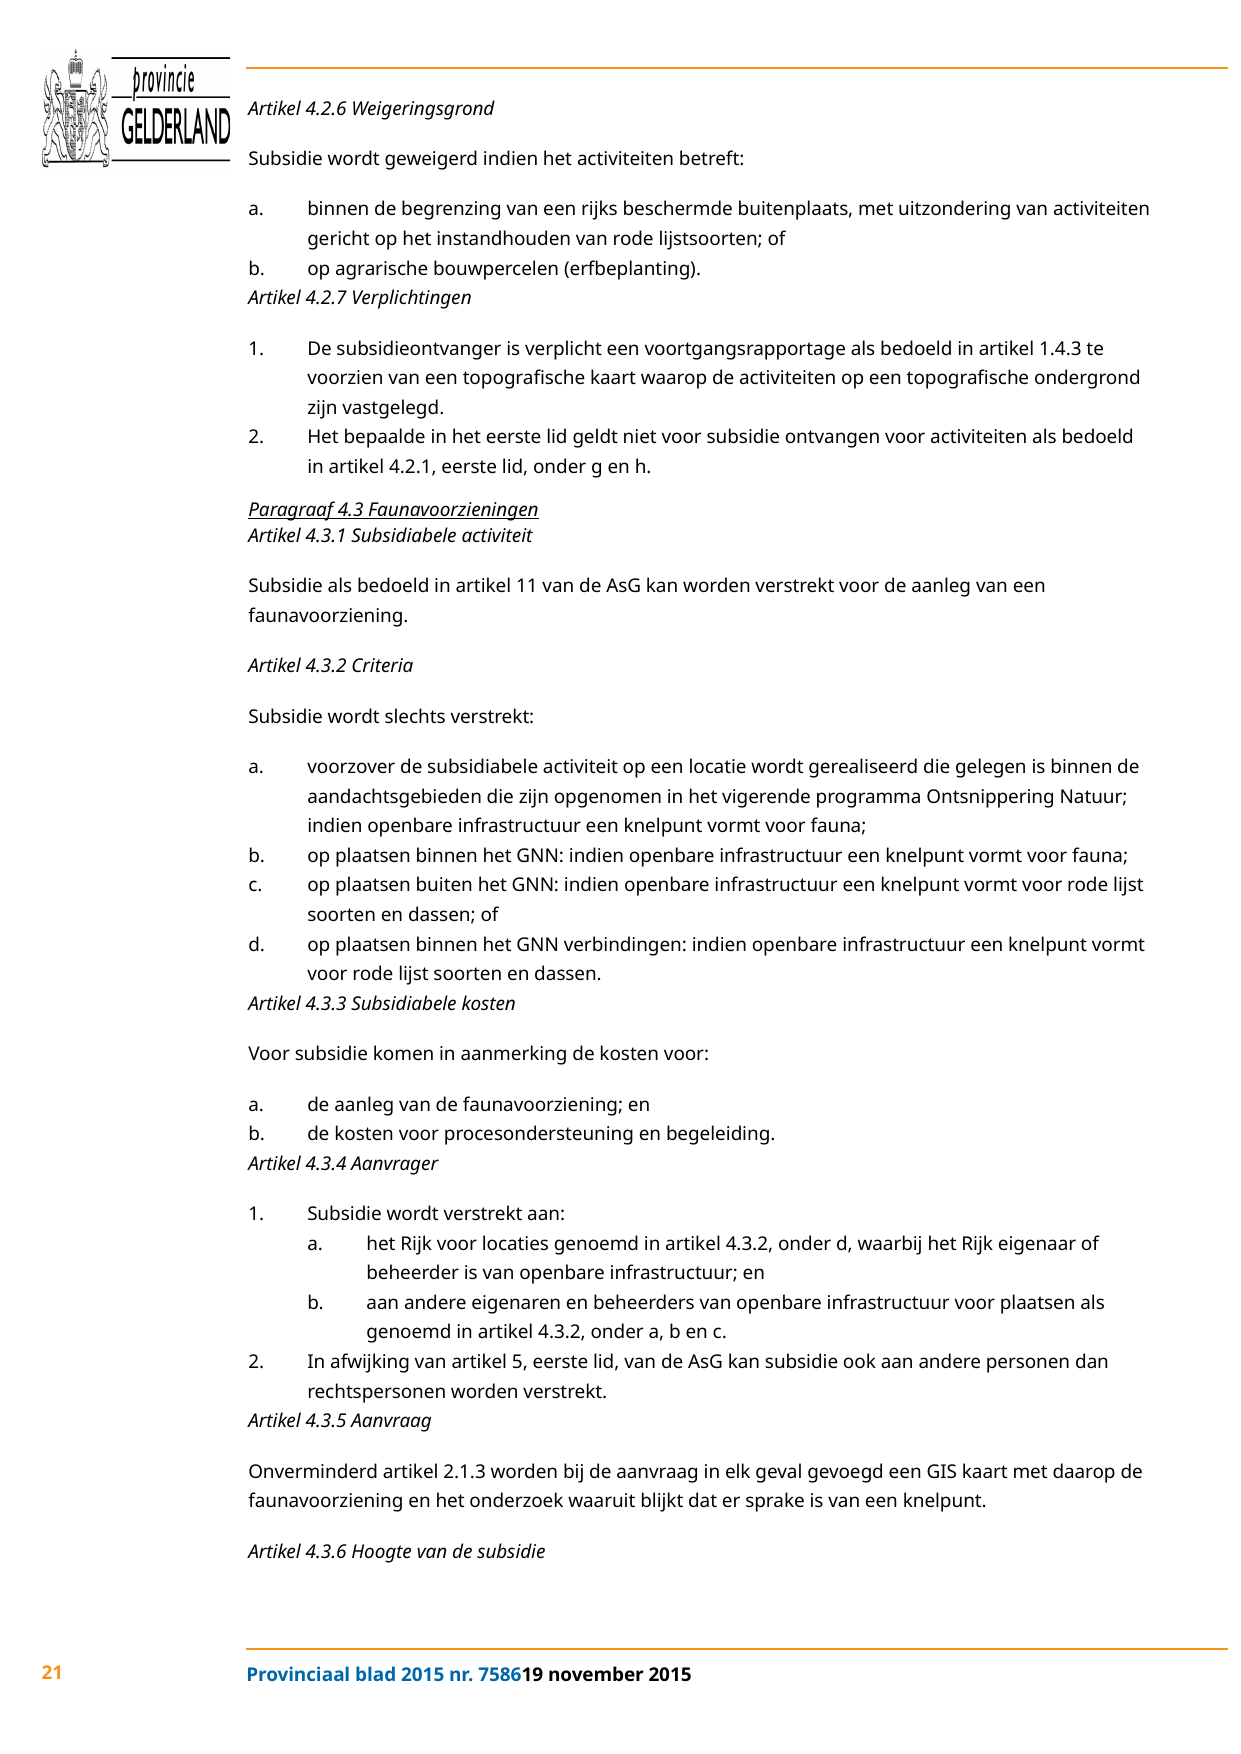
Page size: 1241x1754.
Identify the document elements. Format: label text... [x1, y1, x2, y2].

list op agrarische bouwpercelen (erfbeplanting). [248, 255, 1152, 281]
list aan andere eigenaren en beheerders van openbare infrastructuur voor plaatsen als genoemd in artikel 4.3.2, onder a, b en c. [307, 1289, 1152, 1344]
list op plaatsen binnen het GNN: indien openbare infrastructuur een knelpunt vormt voor fauna; [248, 842, 1152, 868]
text Artikel 4.3.1 Subsidiabele activiteit [248, 522, 1152, 548]
text Voor subsidie komen in aanmerking de kosten voor: [248, 1040, 1152, 1066]
list binnen de begrenzing van een rijks beschermde buitenplaats, met uitzondering van activiteiten gericht op het instandhouden van rode lijstsoorten; of [248, 196, 1152, 251]
text Subsidie als bedoeld in artikel 11 van de AsG kan worden verstrekt voor de aanleg van een faunavoorziening. [248, 572, 1152, 628]
text Onverminderd artikel 2.1.3 worden bij de aanvraag in elk geval gevoegd een GIS kaart met daarop de faunavoorziening en het onderzoek waaruit blijkt dat er sprake is van een knelpunt. [248, 1458, 1152, 1513]
text Artikel 4.3.2 Criteria [248, 652, 1152, 678]
text Artikel 4.3.4 Aanvrager [248, 1150, 1152, 1176]
text Subsidie wordt geweigerd indien het activiteiten betreft: [248, 145, 1152, 171]
list Subsidie wordt verstrekt aan: [248, 1200, 1152, 1226]
list Het bepaalde in het eerste lid geldt niet voor subsidie ontvangen voor activiteiten als bedoeld in artikel 4.2.1, eerste lid, onder g en h. [248, 423, 1152, 479]
list op plaatsen binnen het GNN verbindingen: indien openbare infrastructuur een knelpunt vormt voor rode lijst soorten en dassen. [248, 931, 1152, 986]
picture [41, 47, 231, 172]
text Paragraaf 4.3 Faunavoorzieningen [248, 496, 1152, 522]
list de kosten voor procesondersteuning en begeleiding. [248, 1120, 1152, 1146]
text Artikel 4.3.3 Subsidiabele kosten [248, 990, 1152, 1016]
text Subsidie wordt slechts verstrekt: [248, 703, 1152, 728]
list de aanleg van de faunavoorziening; en [248, 1091, 1152, 1116]
text Artikel 4.2.7 Verplichtingen [248, 284, 1152, 310]
list op plaatsen buiten het GNN: indien openbare infrastructuur een knelpunt vormt voor rode lijst soorten en dassen; of [248, 872, 1152, 927]
list De subsidieontvanger is verplicht een voortgangsrapportage als bedoeld in artikel 1.4.3 te voorzien van een topografische kaart waarop de activiteiten op een topografische ondergrond zijn vastgelegd. [248, 335, 1152, 420]
list voorzover de subsidiabele activiteit op een locatie wordt gerealiseerd die gelegen is binnen de aandachtsgebieden die zijn opgenomen in het vigerende programma Ontsnippering Natuur; indien openbare infrastructuur een knelpunt vormt voor fauna; [248, 753, 1152, 838]
text Artikel 4.2.6 Weigeringsgrond [248, 95, 1152, 121]
text Artikel 4.3.5 Aanvraag [248, 1407, 1152, 1433]
list In afwijking van artikel 5, eerste lid, van de AsG kan subsidie ook aan andere personen dan rechtspersonen worden verstrekt. [248, 1348, 1152, 1403]
text Artikel 4.3.6 Hoogte van de subsidie [248, 1538, 1152, 1563]
list het Rijk voor locaties genoemd in artikel 4.3.2, onder d, waarbij het Rijk eigenaar of beheerder is van openbare infrastructuur; en [307, 1230, 1152, 1285]
